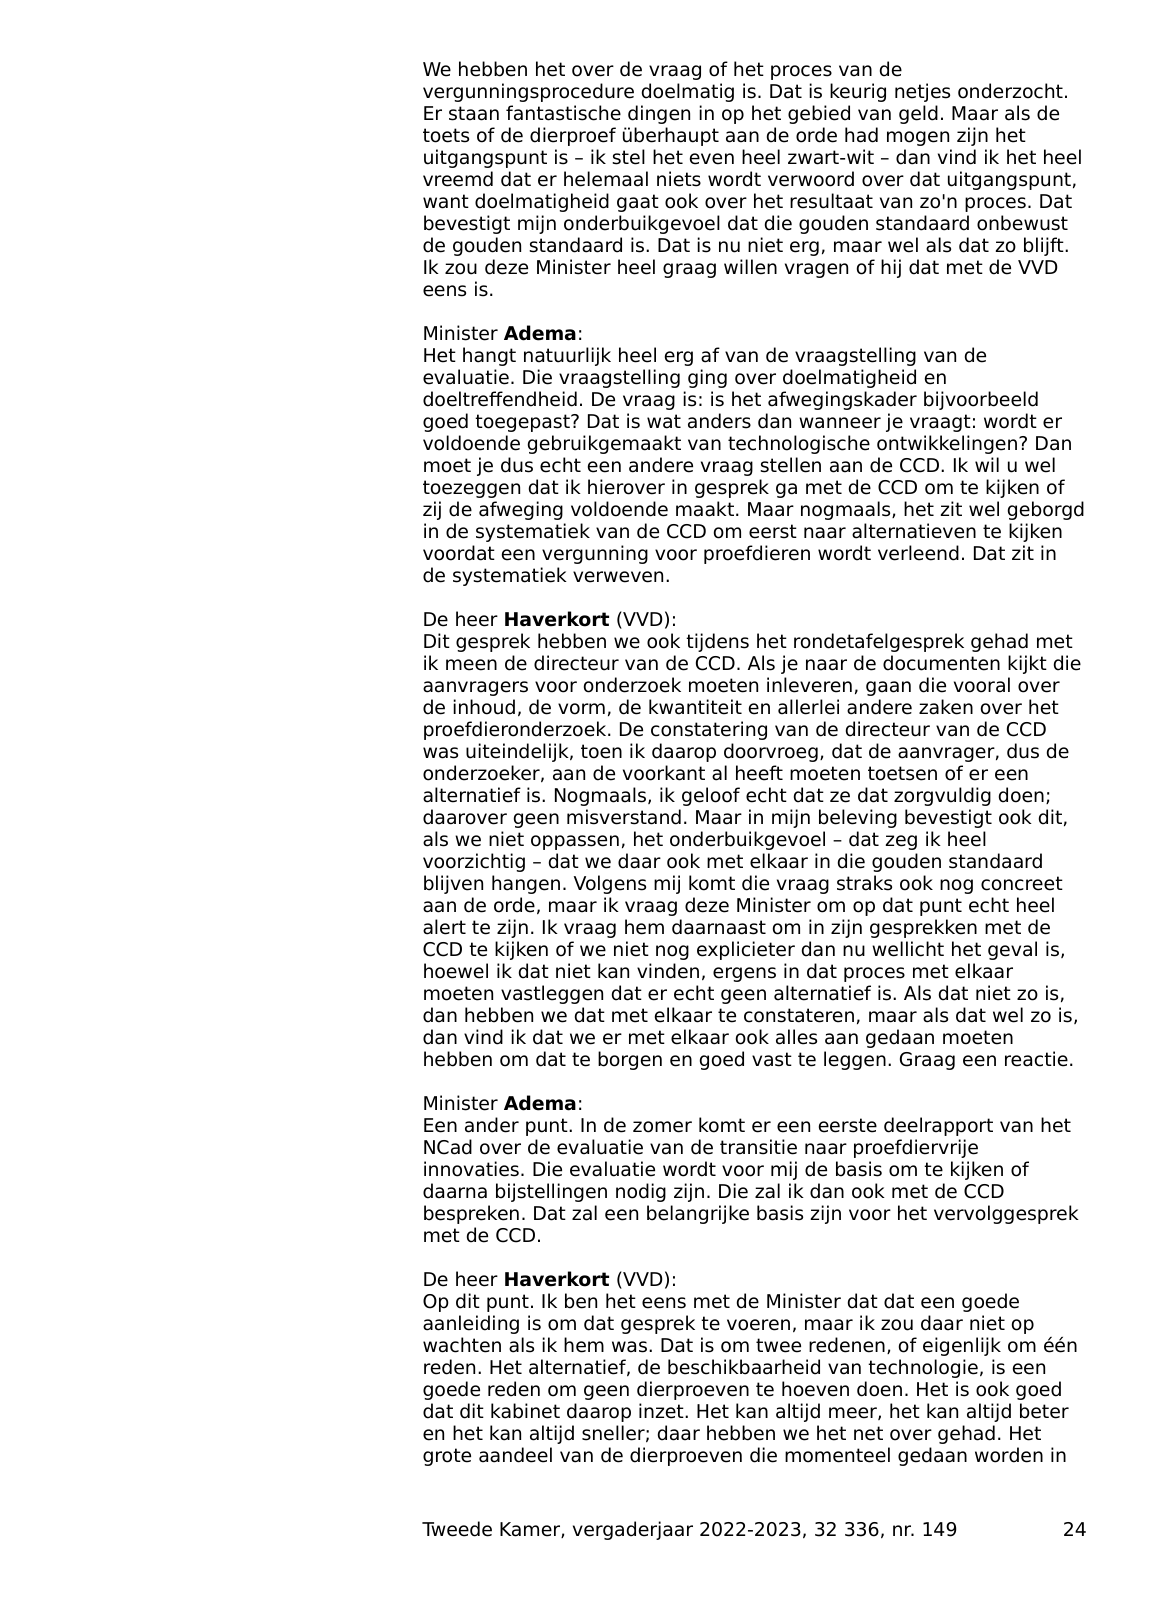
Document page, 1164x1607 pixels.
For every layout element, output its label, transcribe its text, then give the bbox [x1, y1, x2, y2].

text Minister Adema: [422, 1093, 1087, 1115]
text We hebben het over de vraag of het proces van de vergunningsprocedure doelmatig is. Dat is keurig netjes onderzocht. Er staan fantastische dingen in op het gebied van geld. Maar als de toets of de dierproef überhaupt aan de orde had mogen zijn het uitgangspunt is – ik stel het even heel zwart-wit – dan vind ik het heel vreemd dat er helemaal niets wordt verwoord over dat uitgangspunt, want doelmatigheid gaat ook over het resultaat van zo'n proces. Dat bevestigt mijn onderbuikgevoel dat die gouden standaard onbewust de gouden standaard is. Dat is nu niet erg, maar wel als dat zo blijft. Ik zou deze Minister heel graag willen vragen of hij dat met de VVD eens is. [422, 59, 1087, 301]
text De heer Haverkort (VVD): [422, 609, 1087, 631]
text Een ander punt. In de zomer komt er een eerste deelrapport van het NCad over de evaluatie van de transitie naar proefdiervrije innovaties. Die evaluatie wordt voor mij de basis om te kijken of daarna bijstellingen nodig zijn. Die zal ik dan ook met de CCD bespreken. Dat zal een belangrijke basis zijn voor het vervolggesprek met de CCD. [422, 1115, 1087, 1247]
text Het hangt natuurlijk heel erg af van de vraagstelling van de evaluatie. Die vraagstelling ging over doelmatigheid en doeltreffendheid. De vraag is: is het afwegingskader bijvoorbeeld goed toegepast? Dat is wat anders dan wanneer je vraagt: wordt er voldoende gebruikgemaakt van technologische ontwikkelingen? Dan moet je dus echt een andere vraag stellen aan de CCD. Ik wil u wel toezeggen dat ik hierover in gesprek ga met de CCD om te kijken of zij de afweging voldoende maakt. Maar nogmaals, het zit wel geborgd in de systematiek van de CCD om eerst naar alternatieven te kijken voordat een vergunning voor proefdieren wordt verleend. Dat zit in de systematiek verweven. [422, 345, 1087, 587]
text Minister Adema: [422, 323, 1087, 345]
text De heer Haverkort (VVD): [422, 1269, 1087, 1291]
text Dit gesprek hebben we ook tijdens het rondetafelgesprek gehad met ik meen de directeur van de CCD. Als je naar de documenten kijkt die aanvragers voor onderzoek moeten inleveren, gaan die vooral over de inhoud, de vorm, de kwantiteit en allerlei andere zaken over het proefdieronderzoek. De constatering van de directeur van de CCD was uiteindelijk, toen ik daarop doorvroeg, dat de aanvrager, dus de onderzoeker, aan de voorkant al heeft moeten toetsen of er een alternatief is. Nogmaals, ik geloof echt dat ze dat zorgvuldig doen; daarover geen misverstand. Maar in mijn beleving bevestigt ook dit, als we niet oppassen, het onderbuikgevoel – dat zeg ik heel voorzichtig – dat we daar ook met elkaar in die gouden standaard blijven hangen. Volgens mij komt die vraag straks ook nog concreet aan de orde, maar ik vraag deze Minister om op dat punt echt heel alert te zijn. Ik vraag hem daarnaast om in zijn gesprekken met de CCD te kijken of we niet nog explicieter dan nu wellicht het geval is, hoewel ik dat niet kan vinden, ergens in dat proces met elkaar moeten vastleggen dat er echt geen alternatief is. Als dat niet zo is, dan hebben we dat met elkaar te constateren, maar als dat wel zo is, dan vind ik dat we er met elkaar ook alles aan gedaan moeten hebben om dat te borgen en goed vast te leggen. Graag een reactie. [422, 631, 1087, 1071]
text Op dit punt. Ik ben het eens met de Minister dat dat een goede aanleiding is om dat gesprek te voeren, maar ik zou daar niet op wachten als ik hem was. Dat is om twee redenen, of eigenlijk om één reden. Het alternatief, de beschikbaarheid van technologie, is een goede reden om geen dierproeven te hoeven doen. Het is ook goed dat dit kabinet daarop inzet. Het kan altijd meer, het kan altijd beter en het kan altijd sneller; daar hebben we het net over gehad. Het grote aandeel van de dierproeven die momenteel gedaan worden in [422, 1291, 1087, 1467]
